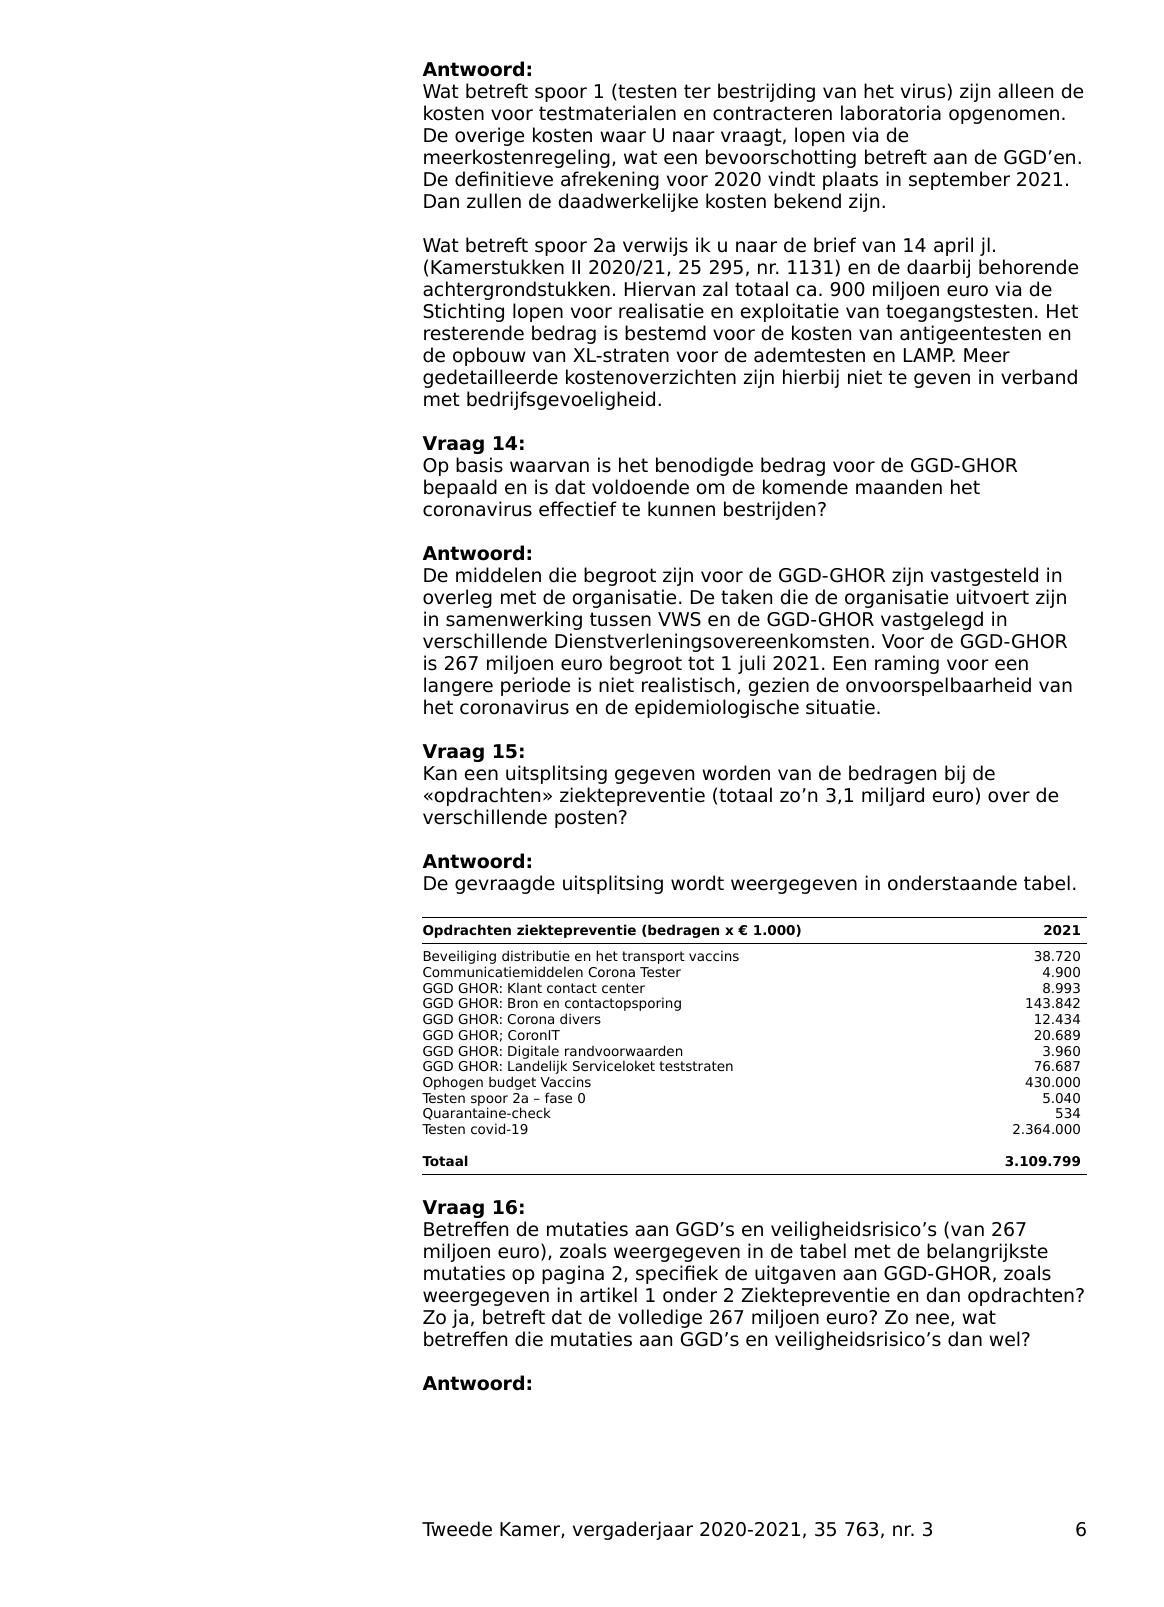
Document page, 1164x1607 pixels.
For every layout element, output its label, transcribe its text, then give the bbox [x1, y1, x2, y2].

table_cell [422, 1138, 954, 1153]
table_cell GGD GHOR: Corona divers [422, 1012, 954, 1028]
table_cell 8.993 [954, 981, 1087, 996]
table_cell Beveiliging distributie en het transport vaccins [422, 944, 954, 965]
table_cell 534 [954, 1106, 1087, 1122]
table_cell GGD GHOR: Klant contact center [422, 981, 954, 996]
table_cell Quarantaine-check [422, 1106, 954, 1122]
text Antwoord: [422, 1373, 1087, 1395]
table_cell 76.687 [954, 1059, 1087, 1075]
text Wat betreft spoor 1 (testen ter bestrijding van het virus) zijn alleen de kosten voor testmaterialen en contracteren laboratoria opgenomen. De overige kosten waar U naar vraagt, lopen via de meerkostenregeling, wat een bevoorschotting betreft aan de GGD’en. De definitieve afrekening voor 2020 vindt plaats in september 2021. Dan zullen de daadwerkelijke kosten bekend zijn. [422, 81, 1087, 213]
table_cell 2.364.000 [954, 1122, 1087, 1138]
text De gevraagde uitsplitsing wordt weergegeven in onderstaande tabel. [422, 873, 1087, 895]
text De middelen die begroot zijn voor de GGD-GHOR zijn vastgesteld in overleg met de organisatie. De taken die de organisatie uitvoert zijn in samenwerking tussen VWS en de GGD-GHOR vastgelegd in verschillende Dienstverleningsovereenkomsten. Voor de GGD-GHOR is 267 miljoen euro begroot tot 1 juli 2021. Een raming voor een langere periode is niet realistisch, gezien de onvoorspelbaarheid van het coronavirus en de epidemiologische situatie. [422, 565, 1087, 719]
table_cell 5.040 [954, 1091, 1087, 1106]
table_cell 4.900 [954, 965, 1087, 981]
table_cell Ophogen budget Vaccins [422, 1075, 954, 1091]
table_cell GGD GHOR; CoronIT [422, 1028, 954, 1043]
text Vraag 14: [422, 433, 1087, 455]
text Kan een uitsplitsing gegeven worden van de bedragen bij de «opdrachten» ziektepreventie (totaal zo’n 3,1 miljard euro) over de verschillende posten? [422, 763, 1087, 829]
text Wat betreft spoor 2a verwijs ik u naar de brief van 14 april jl. (Kamerstukken II 2020/21, 25 295, nr. 1131) en de daarbij behorende achtergrondstukken. Hiervan zal totaal ca. 900 miljoen euro via de Stichting lopen voor realisatie en exploitatie van toegangstesten. Het resterende bedrag is bestemd voor de kosten van antigeentesten en de opbouw van XL-straten voor de ademtesten en LAMP. Meer gedetailleerde kostenoverzichten zijn hierbij niet te geven in verband met bedrijfsgevoeligheid. [422, 235, 1087, 411]
text Op basis waarvan is het benodigde bedrag voor de GGD-GHOR bepaald en is dat voldoende om de komende maanden het coronavirus effectief te kunnen bestrijden? [422, 455, 1087, 521]
text Antwoord: [422, 59, 1087, 81]
table_cell 3.960 [954, 1044, 1087, 1059]
table_header Opdrachten ziektepreventie (bedragen x € 1.000) [422, 918, 954, 943]
text Antwoord: [422, 543, 1087, 565]
table_cell Totaal [422, 1154, 954, 1174]
table_cell Testen covid-19 [422, 1122, 954, 1138]
table_cell 38.720 [954, 944, 1087, 965]
table_cell [954, 1138, 1087, 1153]
text Vraag 16: [422, 1197, 1087, 1219]
text Vraag 15: [422, 741, 1087, 763]
table_cell 430.000 [954, 1075, 1087, 1091]
table_cell 20.689 [954, 1028, 1087, 1043]
table_cell GGD GHOR: Digitale randvoorwaarden [422, 1044, 954, 1059]
table_cell 12.434 [954, 1012, 1087, 1028]
table_header 2021 [954, 918, 1087, 943]
table_cell Communicatiemiddelen Corona Tester [422, 965, 954, 981]
table_cell 3.109.799 [954, 1154, 1087, 1174]
text Betreffen de mutaties aan GGD’s en veiligheidsrisico’s (van 267 miljoen euro), zoals weergegeven in de tabel met de belangrijkste mutaties op pagina 2, specifiek de uitgaven aan GGD-GHOR, zoals weergegeven in artikel 1 onder 2 Ziektepreventie en dan opdrachten? Zo ja, betreft dat de volledige 267 miljoen euro? Zo nee, wat betreffen die mutaties aan GGD’s en veiligheidsrisico’s dan wel? [422, 1219, 1087, 1351]
table_cell 143.842 [954, 996, 1087, 1012]
table_cell Testen spoor 2a – fase 0 [422, 1091, 954, 1106]
table_cell GGD GHOR: Landelijk Serviceloket teststraten [422, 1059, 954, 1075]
text Antwoord: [422, 851, 1087, 873]
table_cell GGD GHOR: Bron en contactopsporing [422, 996, 954, 1012]
